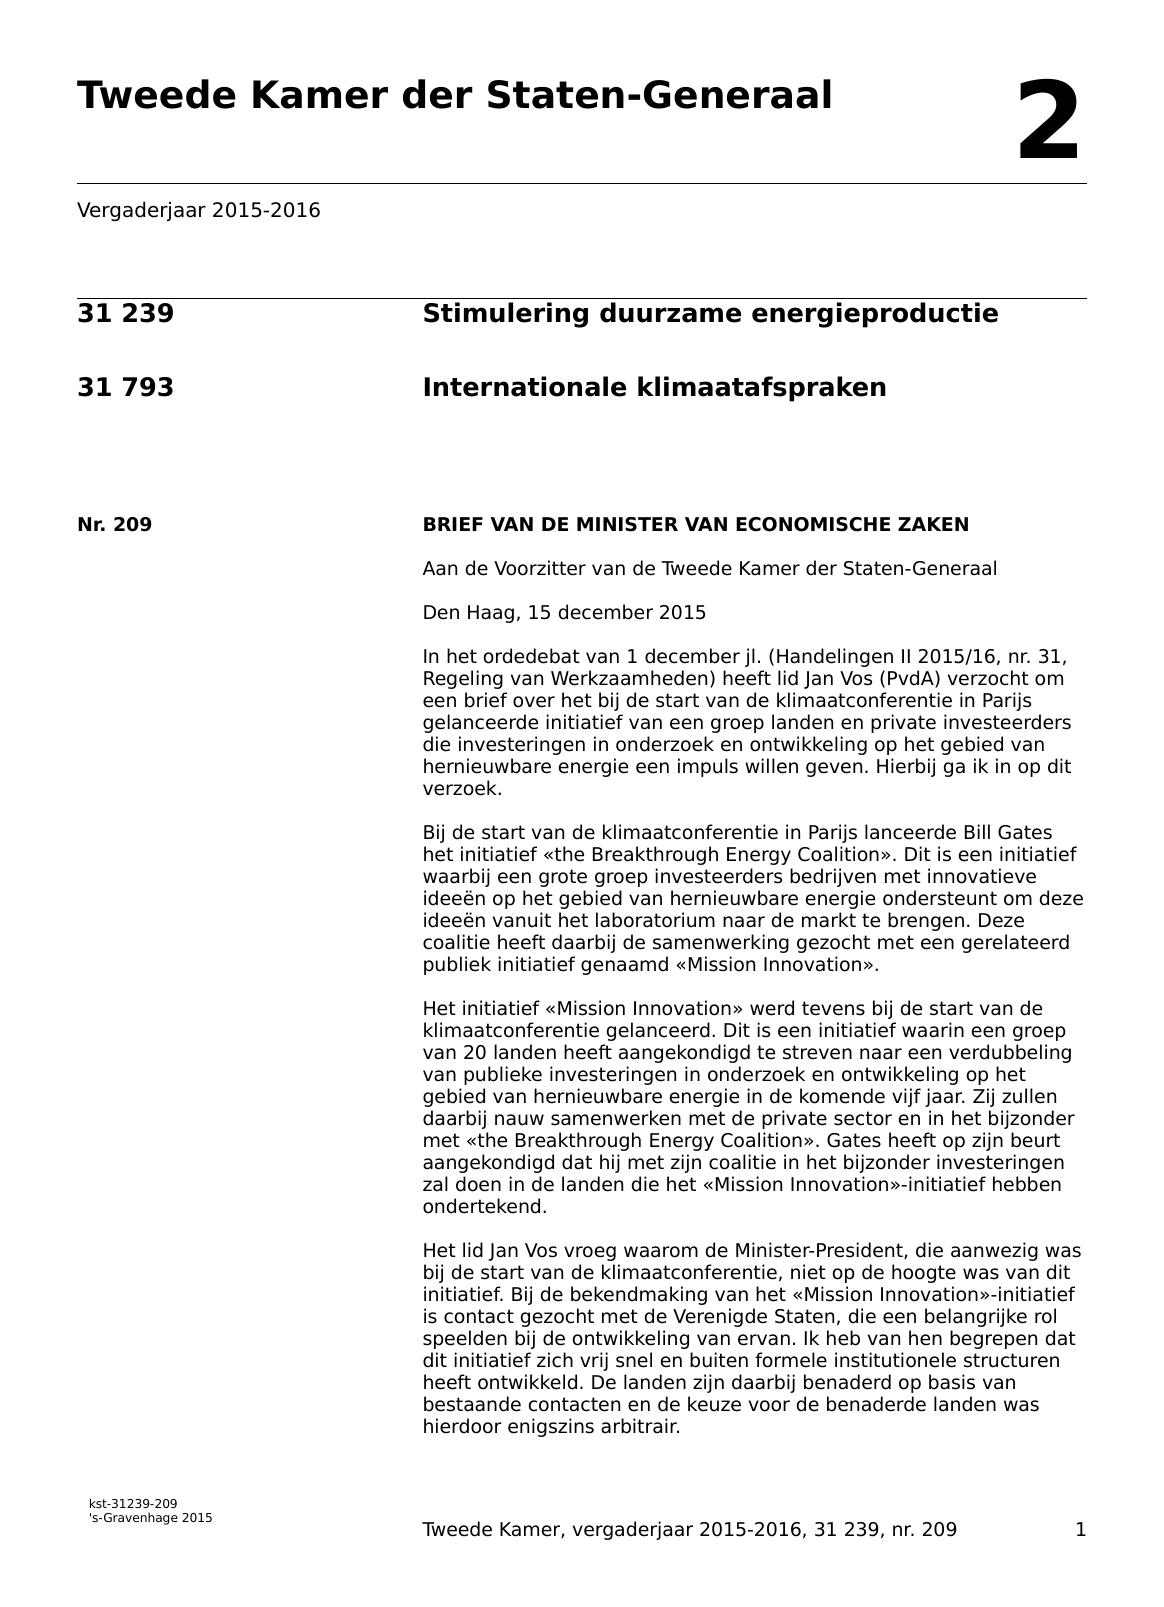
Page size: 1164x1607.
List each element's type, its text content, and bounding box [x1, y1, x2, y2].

text Het lid Jan Vos vroeg waarom de Minister-President, die aanwezig was bij de start van de klimaatconferentie, niet op de hoogte was van dit initiatief. Bij de bekendmaking van het «Mission Innovation»-initiatief is contact gezocht met de Verenigde Staten, die een belangrijke rol speelden bij de ontwikkeling van ervan. Ik heb van hen begrepen dat dit initiatief zich vrij snel en buiten formele institutionele structuren heeft ontwikkeld. De landen zijn daarbij benaderd op basis van bestaande contacten en de keuze voor de benaderde landen was hierdoor enigszins arbitrair. [422, 1240, 1087, 1438]
table_header Tweede Kamer der Staten-Generaal [77, 59, 886, 183]
subtitle 31 793 Internationale klimaatafspraken [77, 373, 1087, 403]
subtitle 31 239 Stimulering duurzame energieproductie [77, 299, 1087, 329]
subtitle Nr. 209 BRIEF VAN DE MINISTER VAN ECONOMISCHE ZAKEN [77, 514, 1087, 536]
text In het ordedebat van 1 december jl. (Handelingen II 2015/16, nr. 31, Regeling van Werkzaamheden) heeft lid Jan Vos (PvdA) verzocht om een brief over het bij de start van de klimaatconferentie in Parijs gelanceerde initiatief van een groep landen en private investeerders die investeringen in onderzoek en ontwikkeling op het gebied van hernieuwbare energie een impuls willen geven. Hierbij ga ik in op dit verzoek. [422, 646, 1087, 800]
text kst-31239-209 [88, 1497, 323, 1511]
text Den Haag, 15 december 2015 [422, 602, 1087, 624]
text Aan de Voorzitter van de Tweede Kamer der Staten-Generaal [422, 558, 1087, 580]
text Het initiatief «Mission Innovation» werd tevens bij de start van de klimaatconferentie gelanceerd. Dit is een initiatief waarin een groep van 20 landen heeft aangekondigd te streven naar een verdubbeling van publieke investeringen in onderzoek en ontwikkeling op het gebied van hernieuwbare energie in de komende vijf jaar. Zij zullen daarbij nauw samenwerken met de private sector en in het bijzonder met «the Breakthrough Energy Coalition». Gates heeft op zijn beurt aangekondigd dat hij met zijn coalitie in het bijzonder investeringen zal doen in de landen die het «Mission Innovation»-initiatief hebben ondertekend. [422, 998, 1087, 1218]
table_header 2 [886, 59, 1087, 183]
table_cell Vergaderjaar 2015-2016 [77, 184, 1087, 298]
text 's-Gravenhage 2015 [88, 1511, 323, 1525]
text Bij de start van de klimaatconferentie in Parijs lanceerde Bill Gates het initiatief «the Breakthrough Energy Coalition». Dit is een initiatief waarbij een grote groep investeerders bedrijven met innovatieve ideeën op het gebied van hernieuwbare energie ondersteunt om deze ideeën vanuit het laboratorium naar de markt te brengen. Deze coalitie heeft daarbij de samenwerking gezocht met een gerelateerd publiek initiatief genaamd «Mission Innovation». [422, 822, 1087, 976]
